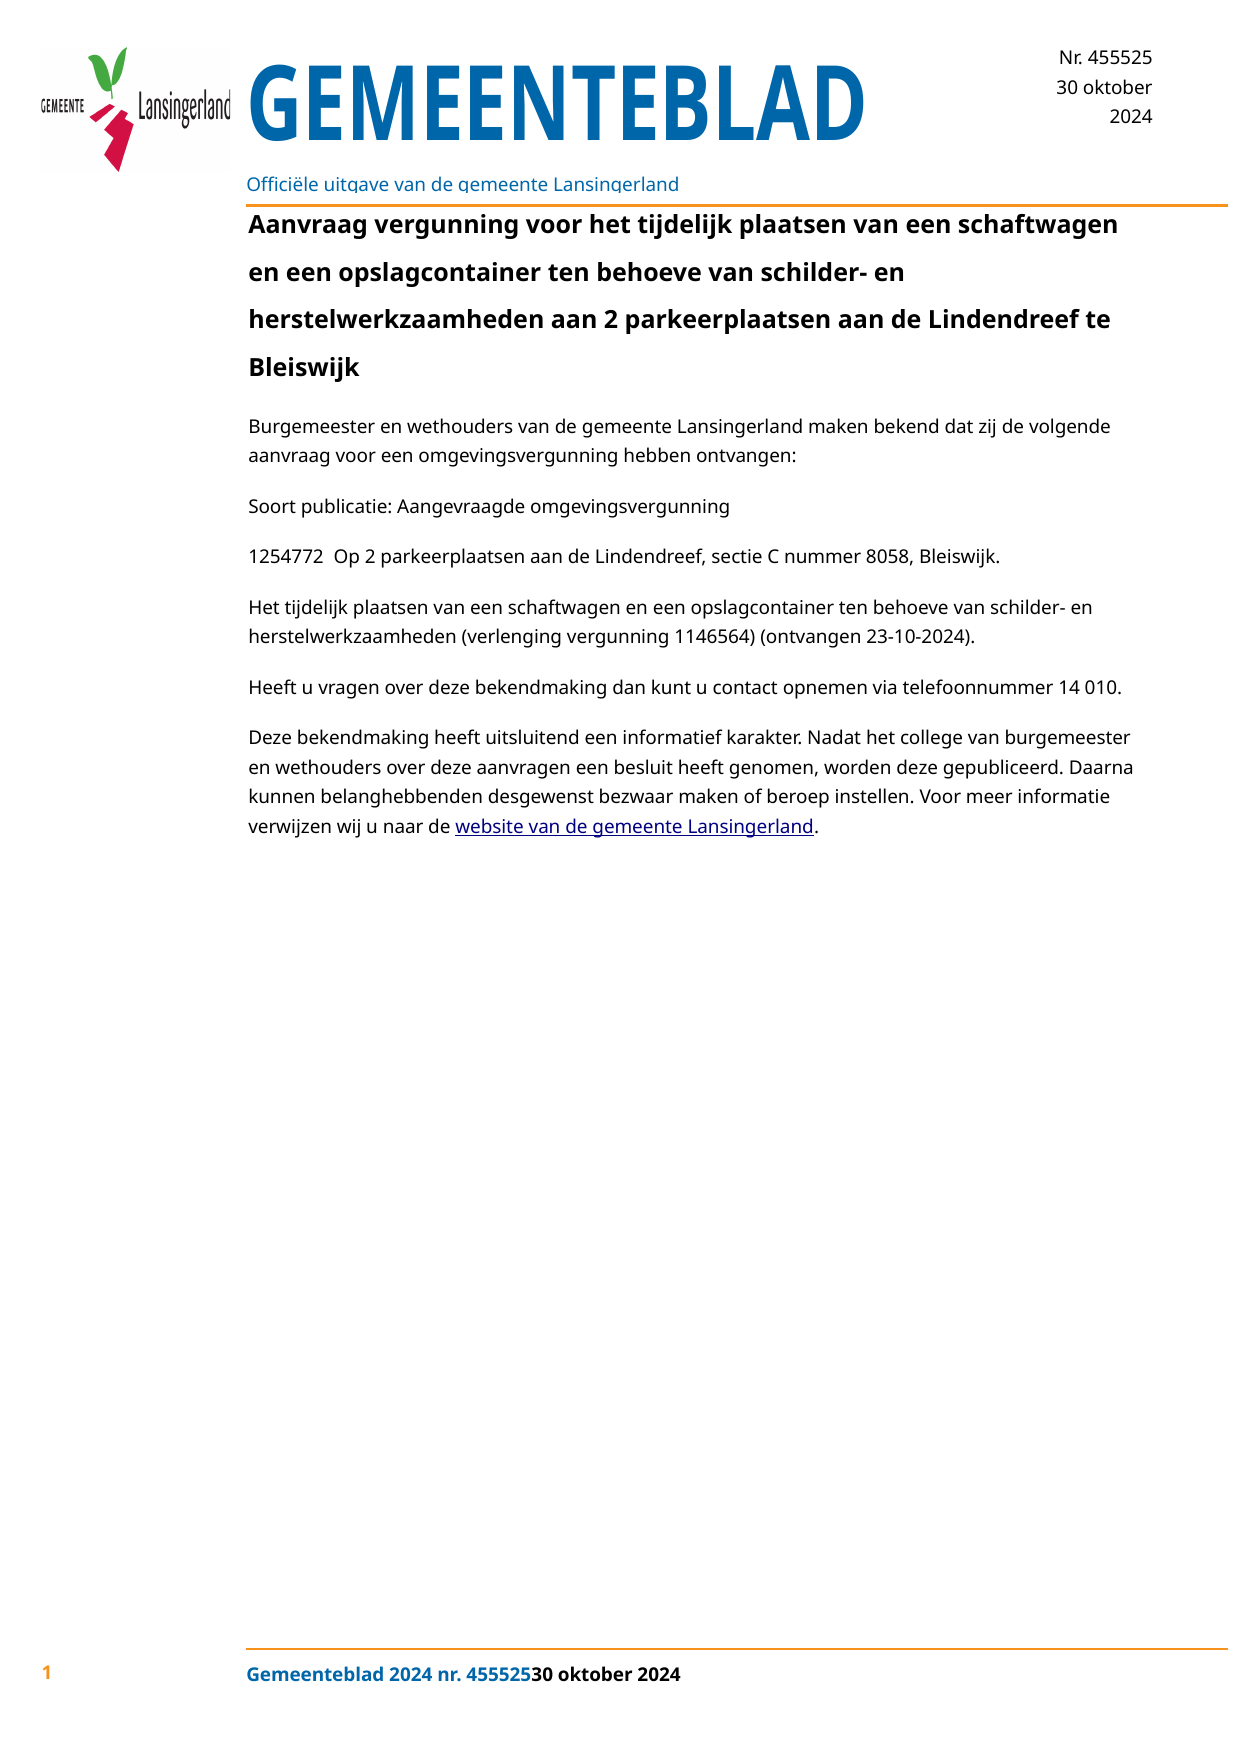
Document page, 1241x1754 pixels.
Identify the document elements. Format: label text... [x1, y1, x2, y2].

text Deze bekendmaking heeft uitsluitend een informatief karakter. Nadat het college van burgemeester en wethouders over deze aanvragen een besluit heeft genomen, worden deze gepubliceerd. Daarna kunnen belanghebbenden desgewenst bezwaar maken of beroep instellen. Voor meer informatie verwijzen wij u naar de website van de gemeente Lansingerland. [248, 724, 1152, 839]
text Soort publicatie: Aangevraagde omgevingsvergunning [248, 493, 1152, 519]
text 1254772 Op 2 parkeerplaatsen aan de Lindendreef, sectie C nummer 8058, Bleiswijk. [248, 543, 1152, 569]
picture [41, 47, 231, 172]
text Het tijdelijk plaatsen van een schaftwagen en een opslagcontainer ten behoeve van schilder- en herstelwerkzaamheden (verlenging vergunning 1146564) (ontvangen 23-10-2024). [248, 594, 1152, 649]
text Heeft u vragen over deze bekendmaking dan kunt u contact opnemen via telefoonnummer 14 010. [248, 674, 1152, 700]
text Burgemeester en wethouders van de gemeente Lansingerland maken bekend dat zij de volgende aanvraag voor een omgevingsvergunning hebben ontvangen: [248, 413, 1152, 468]
text Aanvraag vergunning voor het tijdelijk plaatsen van een schaftwagen en een opslagcontainer ten behoeve van schilder- en herstelwerkzaamheden aan 2 parkeerplaatsen aan de Lindendreef te Bleiswijk [248, 207, 1152, 384]
